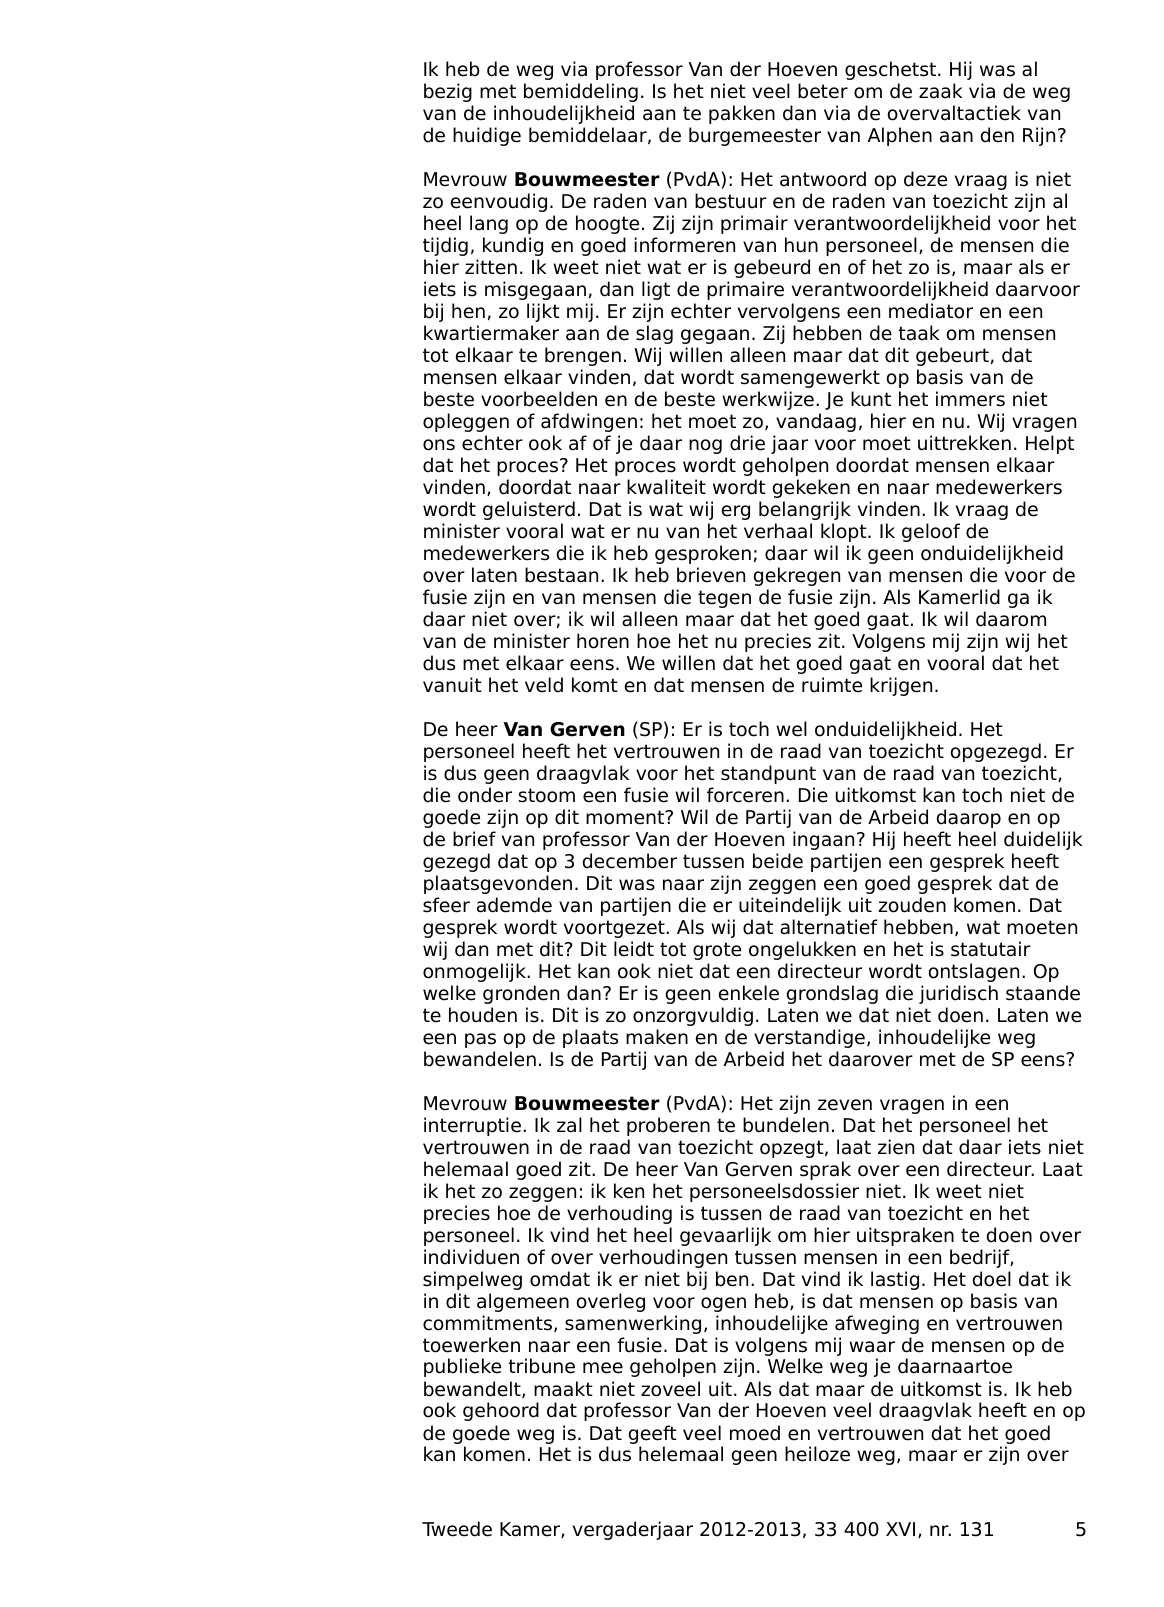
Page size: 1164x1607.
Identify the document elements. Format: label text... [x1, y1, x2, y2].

text Ik heb de weg via professor Van der Hoeven geschetst. Hij was al bezig met bemiddeling. Is het niet veel beter om de zaak via de weg van de inhoudelijkheid aan te pakken dan via de overvaltactiek van de huidige bemiddelaar, de burgemeester van Alphen aan den Rijn? [422, 59, 1087, 147]
text Mevrouw Bouwmeester (PvdA): Het antwoord op deze vraag is niet zo eenvoudig. De raden van bestuur en de raden van toezicht zijn al heel lang op de hoogte. Zij zijn primair verantwoordelijkheid voor het tijdig, kundig en goed informeren van hun personeel, de mensen die hier zitten. Ik weet niet wat er is gebeurd en of het zo is, maar als er iets is misgegaan, dan ligt de primaire verantwoordelijkheid daarvoor bij hen, zo lijkt mij. Er zijn echter vervolgens een mediator en een kwartiermaker aan de slag gegaan. Zij hebben de taak om mensen tot elkaar te brengen. Wij willen alleen maar dat dit gebeurt, dat mensen elkaar vinden, dat wordt samengewerkt op basis van de beste voorbeelden en de beste werkwijze. Je kunt het immers niet opleggen of afdwingen: het moet zo, vandaag, hier en nu. Wij vragen ons echter ook af of je daar nog drie jaar voor moet uittrekken. Helpt dat het proces? Het proces wordt geholpen doordat mensen elkaar vinden, doordat naar kwaliteit wordt gekeken en naar medewerkers wordt geluisterd. Dat is wat wij erg belangrijk vinden. Ik vraag de minister vooral wat er nu van het verhaal klopt. Ik geloof de medewerkers die ik heb gesproken; daar wil ik geen onduidelijkheid over laten bestaan. Ik heb brieven gekregen van mensen die voor de fusie zijn en van mensen die tegen de fusie zijn. Als Kamerlid ga ik daar niet over; ik wil alleen maar dat het goed gaat. Ik wil daarom van de minister horen hoe het nu precies zit. Volgens mij zijn wij het dus met elkaar eens. We willen dat het goed gaat en vooral dat het vanuit het veld komt en dat mensen de ruimte krijgen. [422, 169, 1087, 697]
text De heer Van Gerven (SP): Er is toch wel onduidelijkheid. Het personeel heeft het vertrouwen in de raad van toezicht opgezegd. Er is dus geen draagvlak voor het standpunt van de raad van toezicht, die onder stoom een fusie wil forceren. Die uitkomst kan toch niet de goede zijn op dit moment? Wil de Partij van de Arbeid daarop en op de brief van professor Van der Hoeven ingaan? Hij heeft heel duidelijk gezegd dat op 3 december tussen beide partijen een gesprek heeft plaatsgevonden. Dit was naar zijn zeggen een goed gesprek dat de sfeer ademde van partijen die er uiteindelijk uit zouden komen. Dat gesprek wordt voortgezet. Als wij dat alternatief hebben, wat moeten wij dan met dit? Dit leidt tot grote ongelukken en het is statutair onmogelijk. Het kan ook niet dat een directeur wordt ontslagen. Op welke gronden dan? Er is geen enkele grondslag die juridisch staande te houden is. Dit is zo onzorgvuldig. Laten we dat niet doen. Laten we een pas op de plaats maken en de verstandige, inhoudelijke weg bewandelen. Is de Partij van de Arbeid het daarover met de SP eens? [422, 719, 1087, 1071]
text Mevrouw Bouwmeester (PvdA): Het zijn zeven vragen in een interruptie. Ik zal het proberen te bundelen. Dat het personeel het vertrouwen in de raad van toezicht opzegt, laat zien dat daar iets niet helemaal goed zit. De heer Van Gerven sprak over een directeur. Laat ik het zo zeggen: ik ken het personeelsdossier niet. Ik weet niet precies hoe de verhouding is tussen de raad van toezicht en het personeel. Ik vind het heel gevaarlijk om hier uitspraken te doen over individuen of over verhoudingen tussen mensen in een bedrijf, simpelweg omdat ik er niet bij ben. Dat vind ik lastig. Het doel dat ik in dit algemeen overleg voor ogen heb, is dat mensen op basis van commitments, samenwerking, inhoudelijke afweging en vertrouwen toewerken naar een fusie. Dat is volgens mij waar de mensen op de publieke tribune mee geholpen zijn. Welke weg je daarnaartoe bewandelt, maakt niet zoveel uit. Als dat maar de uitkomst is. Ik heb ook gehoord dat professor Van der Hoeven veel draagvlak heeft en op de goede weg is. Dat geeft veel moed en vertrouwen dat het goed kan komen. Het is dus helemaal geen heiloze weg, maar er zijn over [422, 1093, 1087, 1466]
